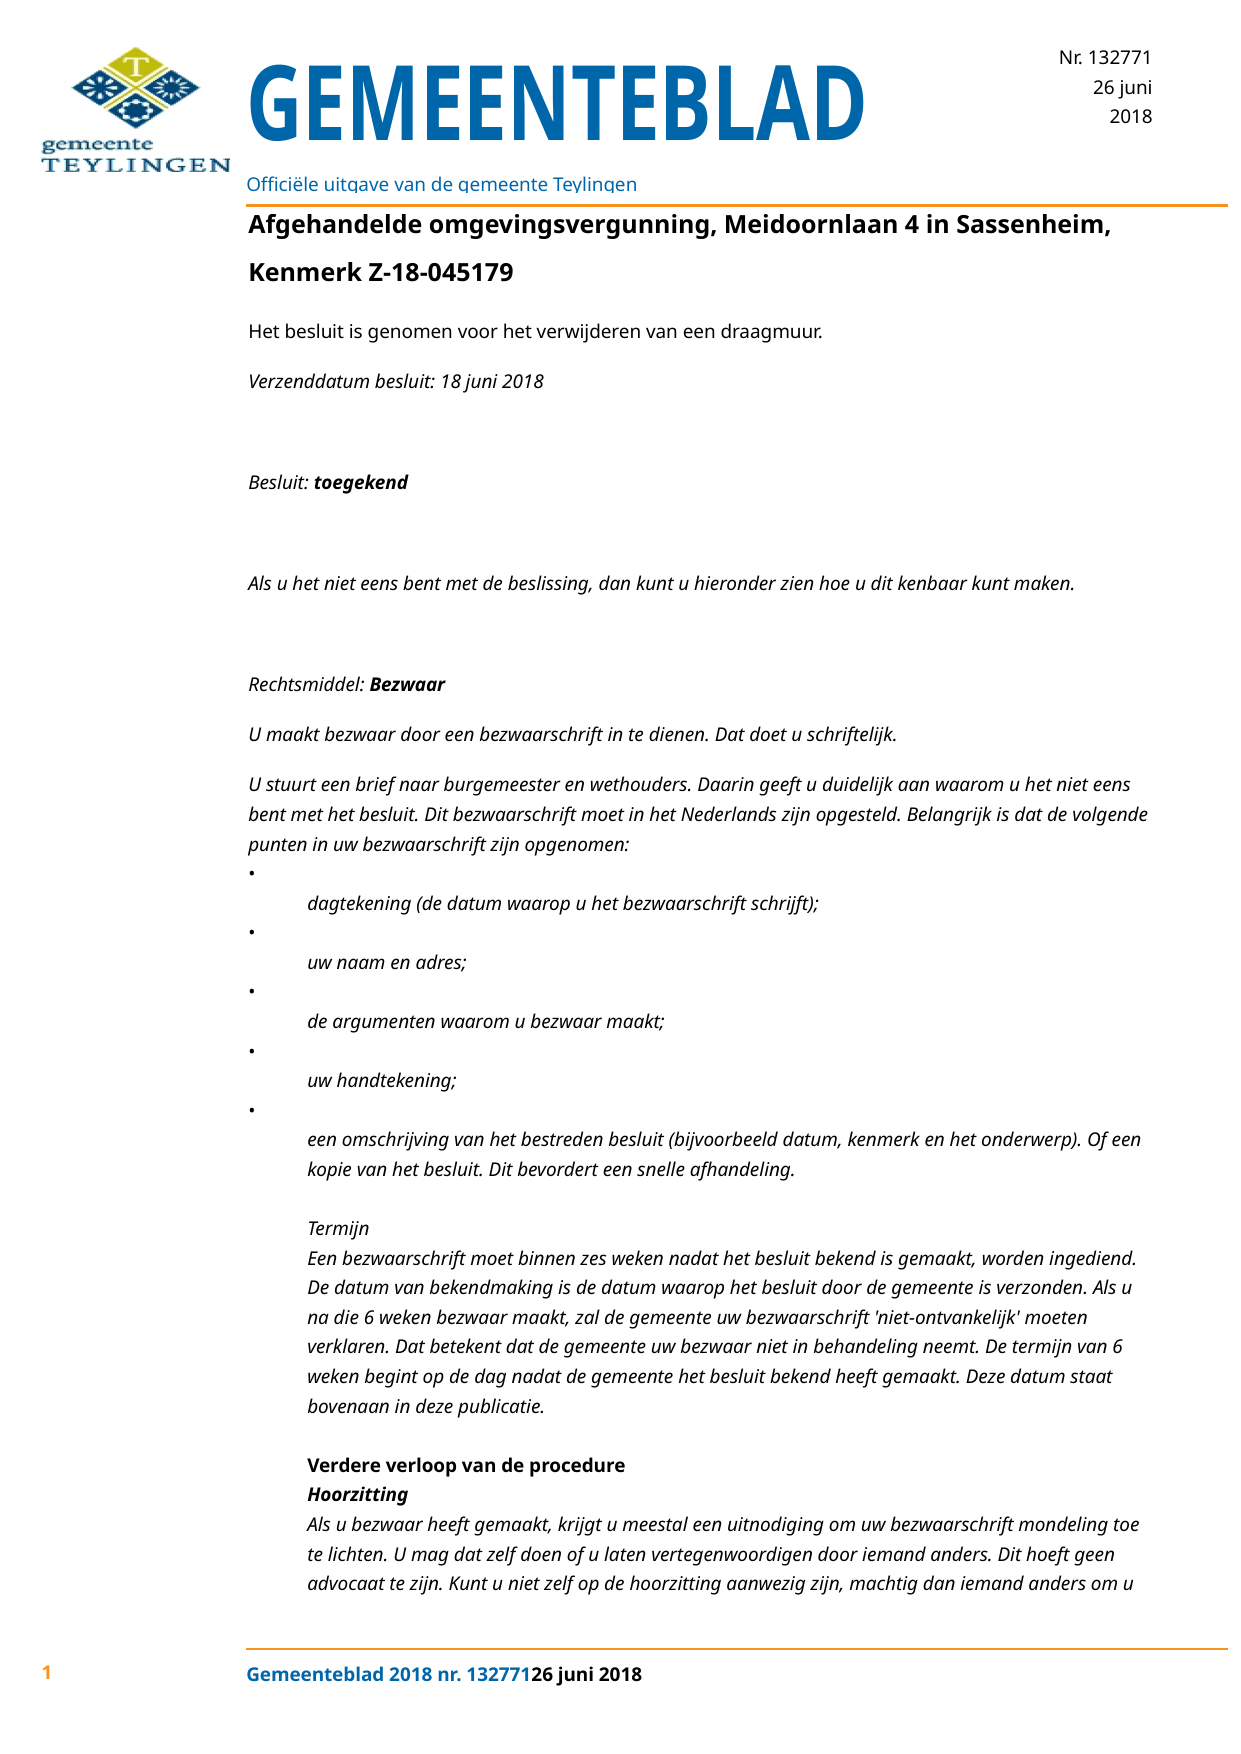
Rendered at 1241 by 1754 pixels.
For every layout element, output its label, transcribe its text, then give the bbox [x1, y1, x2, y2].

picture [41, 47, 231, 172]
list uw handtekening; [248, 1067, 1152, 1093]
list dagtekening (de datum waarop u het bezwaarschrift schrijft); [248, 890, 1152, 916]
text U maakt bezwaar door een bezwaarschrift in te dienen. Dat doet u schriftelijk. [248, 721, 1152, 747]
text Als u het niet eens bent met de beslissing, dan kunt u hieronder zien hoe u dit kenbaar kunt maken. [248, 570, 1152, 596]
list uw naam en adres; [248, 949, 1152, 975]
list een omschrijving van het bestreden besluit (bijvoorbeeld datum, kenmerk en het onderwerp). Of een kopie van het besluit. Dit bevordert een snelle afhandeling. [248, 1127, 1152, 1182]
list Als u bezwaar heeft gemaakt, krijgt u meestal een uitnodiging om uw bezwaarschrift mondeling toe te lichten. U mag dat zelf doen of u laten vertegenwoordigen door iemand anders. Dit hoeft geen advocaat te zijn. Kunt u niet zelf op de hoorzitting aanwezig zijn, machtig dan iemand anders om u [248, 1511, 1152, 1596]
text Rechtsmiddel: Bezwaar [248, 671, 1152, 697]
text Afgehandelde omgevingsvergunning, Meidoornlaan 4 in Sassenheim, Kenmerk Z-18-045179 [248, 207, 1152, 288]
text U stuurt een brief naar burgemeester en wethouders. Daarin geeft u duidelijk aan waarom u het niet eens bent met het besluit. Dit bezwaarschrift moet in het Nederlands zijn opgesteld. Belangrijk is dat de volgende punten in uw bezwaarschrift zijn opgenomen: [248, 772, 1152, 857]
text Verzenddatum besluit: 18 juni 2018 [248, 368, 1152, 394]
list Een bezwaarschrift moet binnen zes weken nadat het besluit bekend is gemaakt, worden ingediend. De datum van bekendmaking is de datum waarop het besluit door de gemeente is verzonden. Als u na die 6 weken bezwaar maakt, zal de gemeente uw bezwaarschrift 'niet-ontvankelijk' moeten verklaren. Dat betekent dat de gemeente uw bezwaar niet in behandeling neemt. De termijn van 6 weken begint op de dag nadat de gemeente het besluit bekend heeft gemaakt. Deze datum staat bovenaan in deze publicatie. [248, 1245, 1152, 1419]
text Het besluit is genomen voor het verwijderen van een draagmuur. [248, 318, 1152, 344]
list Verdere verloop van de procedure [248, 1452, 1152, 1478]
text Besluit: toegekend [248, 469, 1152, 495]
list Termijn [248, 1215, 1152, 1241]
list Hoorzitting [248, 1482, 1152, 1507]
list de argumenten waarom u bezwaar maakt; [248, 1008, 1152, 1034]
